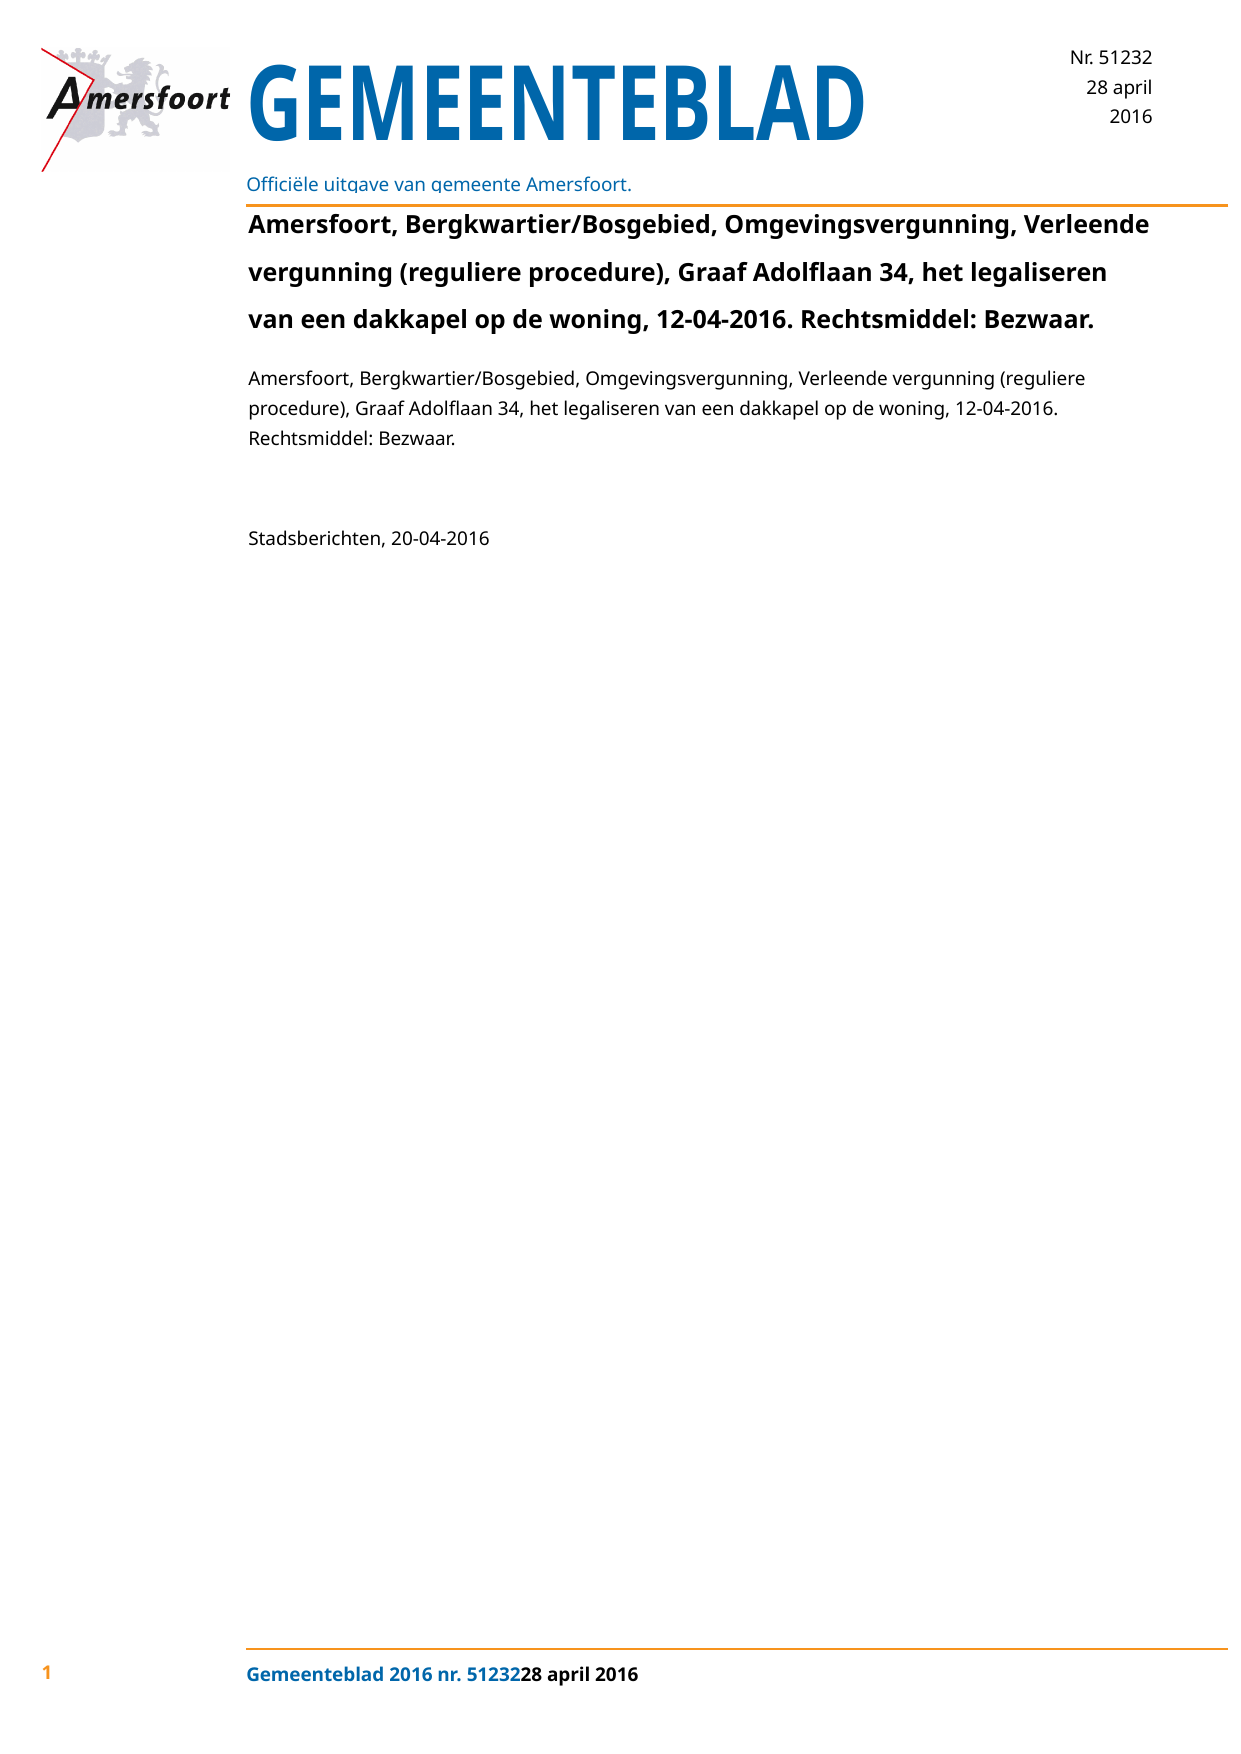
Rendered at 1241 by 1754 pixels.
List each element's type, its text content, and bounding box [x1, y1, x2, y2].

text Amersfoort, Bergkwartier/Bosgebied, Omgevingsvergunning, Verleende vergunning (reguliere procedure), Graaf Adolflaan 34, het legaliseren van een dakkapel op de woning, 12-04-2016. Rechtsmiddel: Bezwaar. [248, 366, 1152, 450]
text Amersfoort, Bergkwartier/Bosgebied, Omgevingsvergunning, Verleende vergunning (reguliere procedure), Graaf Adolflaan 34, het legaliseren van een dakkapel op de woning, 12-04-2016. Rechtsmiddel: Bezwaar. [248, 207, 1152, 336]
text Stadsberichten, 20-04-2016 [248, 526, 1152, 551]
picture [41, 47, 231, 172]
